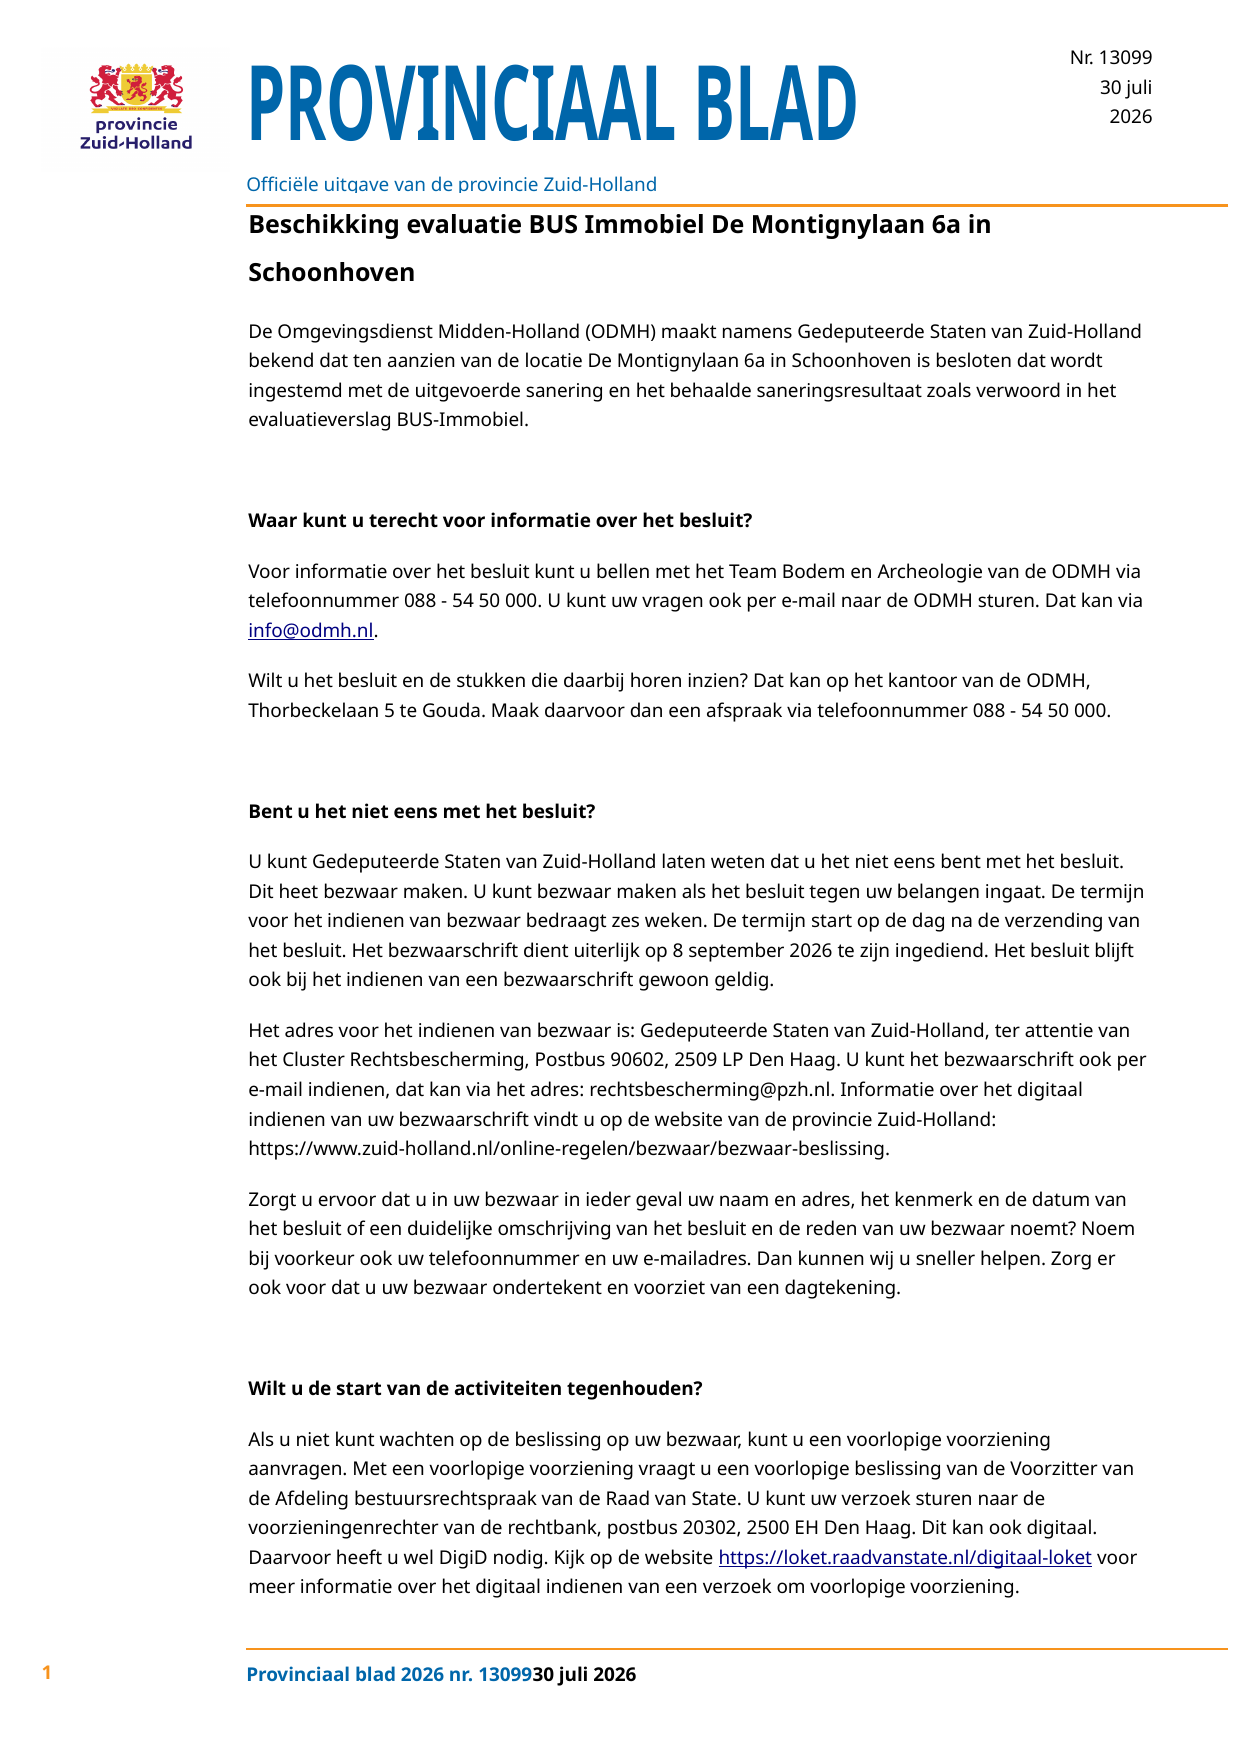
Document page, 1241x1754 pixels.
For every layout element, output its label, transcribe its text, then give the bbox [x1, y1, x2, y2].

text Wilt u de start van de activiteiten tegenhouden? [248, 1375, 1152, 1401]
text Het adres voor het indienen van bezwaar is: Gedeputeerde Staten van Zuid-Holland, ter attentie van het Cluster Rechtsbescherming, Postbus 90602, 2509 LP Den Haag. U kunt het bezwaarschrift ook per e-mail indienen, dat kan via het adres: rechtsbescherming@pzh.nl. Informatie over het digitaal indienen van uw bezwaarschrift vindt u op de website van de provincie Zuid-Holland: https://www.zuid-holland.nl/online-regelen/bezwaar/bezwaar-beslissing. [248, 1017, 1152, 1161]
text Bent u het niet eens met het besluit? [248, 798, 1152, 824]
text U kunt Gedeputeerde Staten van Zuid-Holland laten weten dat u het niet eens bent met het besluit. Dit heet bezwaar maken. U kunt bezwaar maken als het besluit tegen uw belangen ingaat. De termijn voor het indienen van bezwaar bedraagt zes weken. De termijn start op de dag na de verzending van het besluit. Het bezwaarschrift dient uiterlijk op 8 september 2026 te zijn ingediend. Het besluit blijft ook bij het indienen van een bezwaarschrift gewoon geldig. [248, 848, 1152, 992]
text Beschikking evaluatie BUS Immobiel De Montignylaan 6a in Schoonhoven [248, 207, 1152, 288]
text Voor informatie over het besluit kunt u bellen met het Team Bodem en Archeologie van de ODMH via telefoonnummer 088 - 54 50 000. U kunt uw vragen ook per e-mail naar de ODMH sturen. Dat kan via info@odmh.nl. [248, 558, 1152, 643]
text Waar kunt u terecht voor informatie over het besluit? [248, 507, 1152, 533]
text Als u niet kunt wachten op de beslissing op uw bezwaar, kunt u een voorlopige voorziening aanvragen. Met een voorlopige voorziening vraagt u een voorlopige beslissing van de Voorzitter van de Afdeling bestuursrechtspraak van de Raad van State. U kunt uw verzoek sturen naar de voorzieningenrechter van de rechtbank, postbus 20302, 2500 EH Den Haag. Dit kan ook digitaal. Daarvoor heeft u wel DigiD nodig. Kijk op de website https://loket.raadvanstate.nl/digitaal-loket voor meer informatie over het digitaal indienen van een verzoek om voorlopige voorziening. [248, 1426, 1152, 1599]
text De Omgevingsdienst Midden-Holland (ODMH) maakt namens Gedeputeerde Staten van Zuid-Holland bekend dat ten aanzien van de locatie De Montignylaan 6a in Schoonhoven is besloten dat wordt ingestemd met de uitgevoerde sanering en het behaalde saneringsresultaat zoals verwoord in het evaluatieverslag BUS-Immobiel. [248, 318, 1152, 432]
picture [41, 47, 231, 172]
text Zorgt u ervoor dat u in uw bezwaar in ieder geval uw naam en adres, het kenmerk en de datum van het besluit of een duidelijke omschrijving van het besluit en de reden van uw bezwaar noemt? Noem bij voorkeur ook uw telefoonnummer en uw e-mailadres. Dan kunnen wij u sneller helpen. Zorg er ook voor dat u uw bezwaar ondertekent en voorziet van een dagtekening. [248, 1186, 1152, 1300]
text Wilt u het besluit en de stukken die daarbij horen inzien? Dat kan op het kantoor van de ODMH, Thorbeckelaan 5 te Gouda. Maak daarvoor dan een afspraak via telefoonnummer 088 - 54 50 000. [248, 667, 1152, 723]
